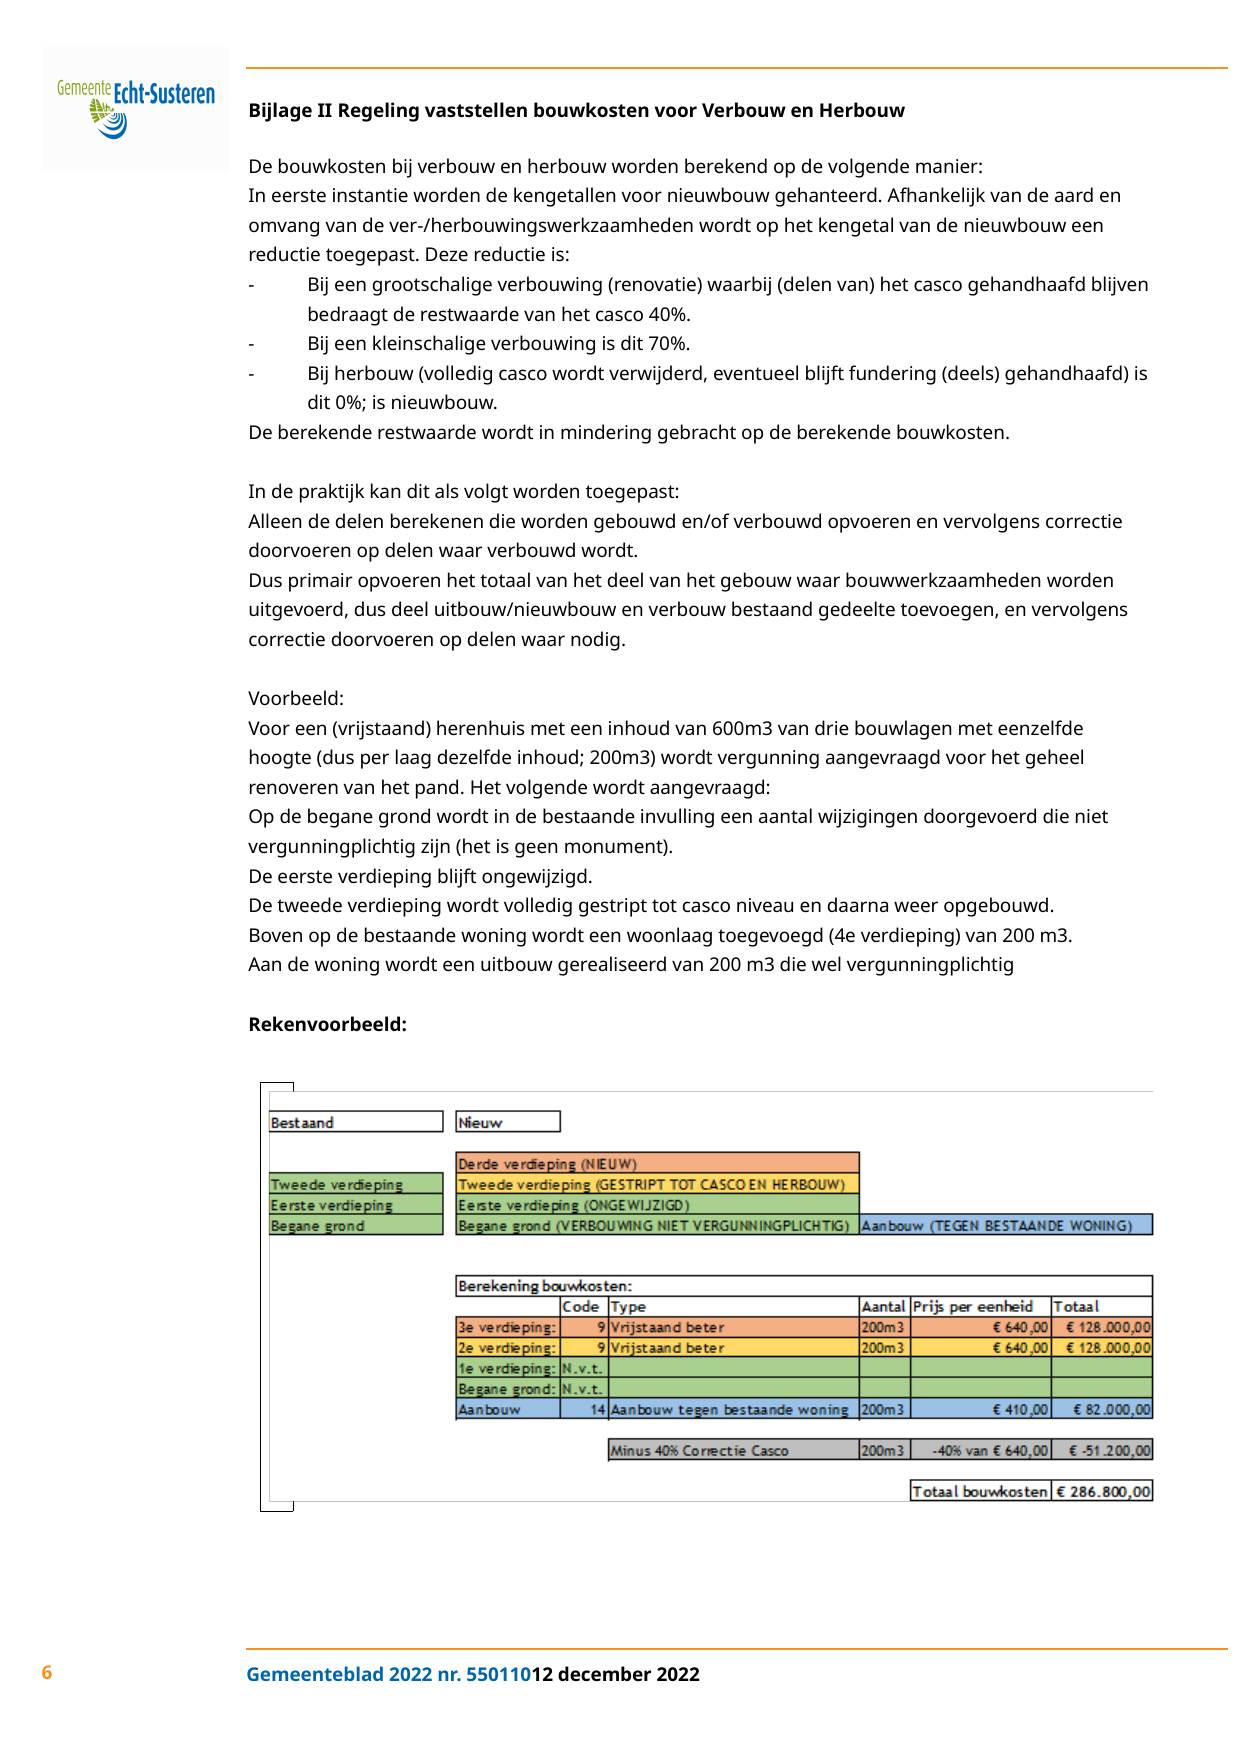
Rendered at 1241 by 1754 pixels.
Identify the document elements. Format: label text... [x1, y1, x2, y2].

picture [268, 1090, 1155, 1503]
text De berekende restwaarde wordt in mindering gebracht op de berekende bouwkosten. [248, 419, 1152, 445]
text Voorbeeld: [248, 685, 1152, 711]
list Bij herbouw (volledig casco wordt verwijderd, eventueel blijft fundering (deels) gehandhaafd) is dit 0%; is nieuwbouw. [248, 360, 1152, 415]
text Aan de woning wordt een uitbouw gerealiseerd van 200 m3 die wel vergunningplichtig [248, 952, 1152, 977]
text In de praktijk kan dit als volgt worden toegepast: [248, 478, 1152, 504]
text Boven op de bestaande woning wordt een woonlaag toegevoegd (4e verdieping) van 200 m3. [248, 922, 1152, 948]
list Bij een kleinschalige verbouwing is dit 70%. [248, 330, 1152, 356]
picture [41, 47, 231, 172]
text In eerste instantie worden de kengetallen voor nieuwbouw gehanteerd. Afhankelijk van de aard en omvang van de ver-/herbouwingswerkzaamheden wordt op het kengetal van de nieuwbouw een reductie toegepast. Deze reductie is: [248, 182, 1152, 267]
text Bijlage II Regeling vaststellen bouwkosten voor Verbouw en Herbouw [248, 95, 1152, 123]
text De tweede verdieping wordt volledig gestript tot casco niveau en daarna weer opgebouwd. [248, 892, 1152, 918]
list Bij een grootschalige verbouwing (renovatie) waarbij (delen van) het casco gehandhaafd blijven bedraagt de restwaarde van het casco 40%. [248, 271, 1152, 327]
text Alleen de delen berekenen die worden gebouwd en/of verbouwd opvoeren en vervolgens correctie doorvoeren op delen waar verbouwd wordt. [248, 508, 1152, 563]
text Dus primair opvoeren het totaal van het deel van het gebouw waar bouwwerkzaamheden worden uitgevoerd, dus deel uitbouw/nieuwbouw en verbouw bestaand gedeelte toevoegen, en vervolgens correctie doorvoeren op delen waar nodig. [248, 567, 1152, 652]
text De bouwkosten bij verbouw en herbouw worden berekend op de volgende manier: [248, 153, 1152, 179]
text Voor een (vrijstaand) herenhuis met een inhoud van 600m3 van drie bouwlagen met eenzelfde hoogte (dus per laag dezelfde inhoud; 200m3) wordt vergunning aangevraagd voor het geheel renoveren van het pand. Het volgende wordt aangevraagd: [248, 715, 1152, 800]
text Rekenvoorbeeld: [248, 1011, 1152, 1037]
text De eerste verdieping blijft ongewijzigd. [248, 863, 1152, 889]
text Op de begane grond wordt in de bestaande invulling een aantal wijzigingen doorgevoerd die niet vergunningplichtig zijn (het is geen monument). [248, 804, 1152, 859]
